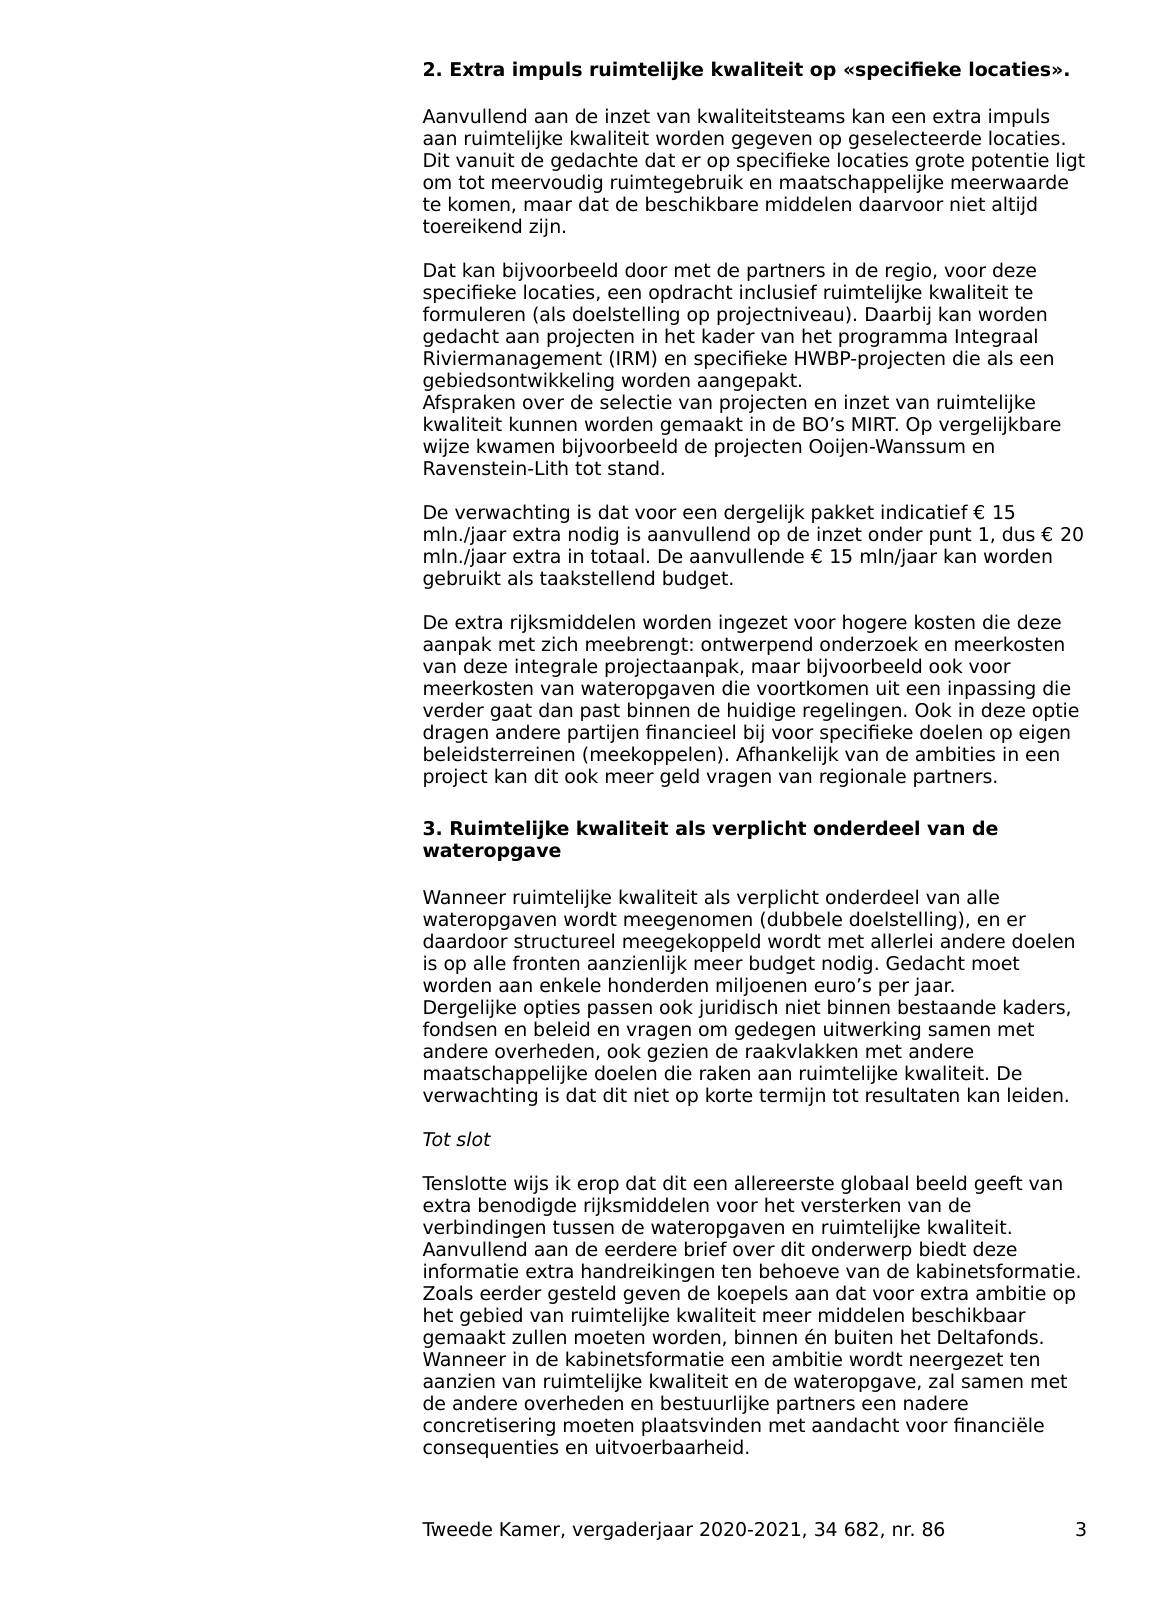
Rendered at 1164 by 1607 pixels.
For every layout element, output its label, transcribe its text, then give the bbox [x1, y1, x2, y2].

subtitle 3. Ruimtelijke kwaliteit als verplicht onderdeel van de wateropgave [422, 818, 1087, 862]
text De verwachting is dat voor een dergelijk pakket indicatief € 15 mln./jaar extra nodig is aanvullend op de inzet onder punt 1, dus € 20 mln./jaar extra in totaal. De aanvullende € 15 mln/jaar kan worden gebruikt als taakstellend budget. [422, 502, 1087, 590]
subtitle 2. Extra impuls ruimtelijke kwaliteit op «specifieke locaties». [422, 59, 1087, 81]
subtitle Tot slot [422, 1129, 1087, 1151]
text Tenslotte wijs ik erop dat dit een allereerste globaal beeld geeft van extra benodigde rijksmiddelen voor het versterken van de verbindingen tussen de wateropgaven en ruimtelijke kwaliteit. Aanvullend aan de eerdere brief over dit onderwerp biedt deze informatie extra handreikingen ten behoeve van de kabinetsformatie. Zoals eerder gesteld geven de koepels aan dat voor extra ambitie op het gebied van ruimtelijke kwaliteit meer middelen beschikbaar gemaakt zullen moeten worden, binnen én buiten het Deltafonds. Wanneer in de kabinetsformatie een ambitie wordt neergezet ten aanzien van ruimtelijke kwaliteit en de wateropgave, zal samen met de andere overheden en bestuurlijke partners een nadere concretisering moeten plaatsvinden met aandacht voor financiële consequenties en uitvoerbaarheid. [422, 1173, 1087, 1459]
text Wanneer ruimtelijke kwaliteit als verplicht onderdeel van alle wateropgaven wordt meegenomen (dubbele doelstelling), en er daardoor structureel meegekoppeld wordt met allerlei andere doelen is op alle fronten aanzienlijk meer budget nodig. Gedacht moet worden aan enkele honderden miljoenen euro’s per jaar. [422, 887, 1087, 997]
text Dergelijke opties passen ook juridisch niet binnen bestaande kaders, fondsen en beleid en vragen om gedegen uitwerking samen met andere overheden, ook gezien de raakvlakken met andere maatschappelijke doelen die raken aan ruimtelijke kwaliteit. De verwachting is dat dit niet op korte termijn tot resultaten kan leiden. [422, 997, 1087, 1107]
text Afspraken over de selectie van projecten en inzet van ruimtelijke kwaliteit kunnen worden gemaakt in de BO’s MIRT. Op vergelijkbare wijze kwamen bijvoorbeeld de projecten Ooijen-Wanssum en Ravenstein-Lith tot stand. [422, 392, 1087, 480]
text Dat kan bijvoorbeeld door met de partners in de regio, voor deze specifieke locaties, een opdracht inclusief ruimtelijke kwaliteit te formuleren (als doelstelling op projectniveau). Daarbij kan worden gedacht aan projecten in het kader van het programma Integraal Riviermanagement (IRM) en specifieke HWBP-projecten die als een gebiedsontwikkeling worden aangepakt. [422, 260, 1087, 392]
text Aanvullend aan de inzet van kwaliteitsteams kan een extra impuls aan ruimtelijke kwaliteit worden gegeven op geselecteerde locaties. Dit vanuit de gedachte dat er op specifieke locaties grote potentie ligt om tot meervoudig ruimtegebruik en maatschappelijke meerwaarde te komen, maar dat de beschikbare middelen daarvoor niet altijd toereikend zijn. [422, 106, 1087, 238]
text De extra rijksmiddelen worden ingezet voor hogere kosten die deze aanpak met zich meebrengt: ontwerpend onderzoek en meerkosten van deze integrale projectaanpak, maar bijvoorbeeld ook voor meerkosten van wateropgaven die voortkomen uit een inpassing die verder gaat dan past binnen de huidige regelingen. Ook in deze optie dragen andere partijen financieel bij voor specifieke doelen op eigen beleidsterreinen (meekoppelen). Afhankelijk van de ambities in een project kan dit ook meer geld vragen van regionale partners. [422, 612, 1087, 788]
